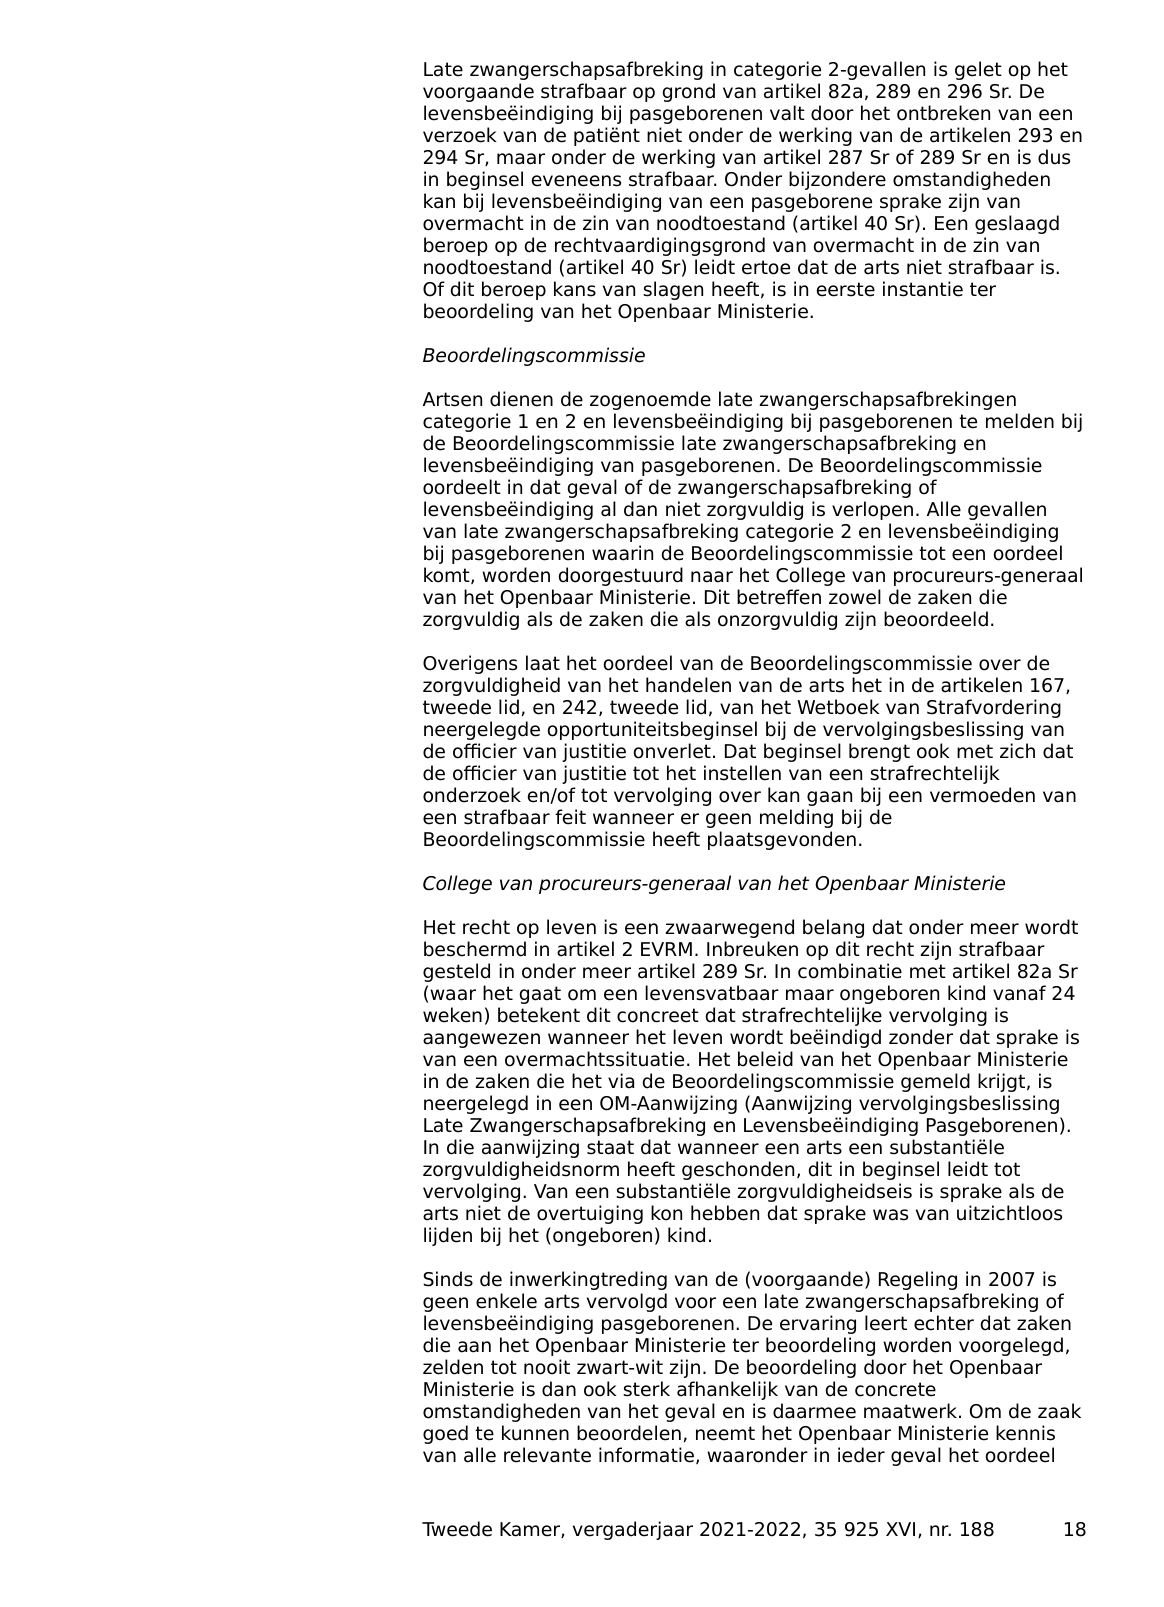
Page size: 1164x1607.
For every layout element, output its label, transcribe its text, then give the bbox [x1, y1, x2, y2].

text Overigens laat het oordeel van de Beoordelingscommissie over de zorgvuldigheid van het handelen van de arts het in de artikelen 167, tweede lid, en 242, tweede lid, van het Wetboek van Strafvordering neergelegde opportuniteitsbeginsel bij de vervolgingsbeslissing van de officier van justitie onverlet. Dat beginsel brengt ook met zich dat de officier van justitie tot het instellen van een strafrechtelijk onderzoek en/of tot vervolging over kan gaan bij een vermoeden van een strafbaar feit wanneer er geen melding bij de Beoordelingscommissie heeft plaatsgevonden. [422, 653, 1087, 851]
text Sinds de inwerkingtreding van de (voorgaande) Regeling in 2007 is geen enkele arts vervolgd voor een late zwangerschapsafbreking of levensbeëindiging pasgeborenen. De ervaring leert echter dat zaken die aan het Openbaar Ministerie ter beoordeling worden voorgelegd, zelden tot nooit zwart-wit zijn. De beoordeling door het Openbaar Ministerie is dan ook sterk afhankelijk van de concrete omstandigheden van het geval en is daarmee maatwerk. Om de zaak goed te kunnen beoordelen, neemt het Openbaar Ministerie kennis van alle relevante informatie, waaronder in ieder geval het oordeel [422, 1269, 1087, 1467]
subtitle College van procureurs-generaal van het Openbaar Ministerie [422, 873, 1087, 895]
subtitle Beoordelingscommissie [422, 345, 1087, 367]
text Het recht op leven is een zwaarwegend belang dat onder meer wordt beschermd in artikel 2 EVRM. Inbreuken op dit recht zijn strafbaar gesteld in onder meer artikel 289 Sr. In combinatie met artikel 82a Sr (waar het gaat om een levensvatbaar maar ongeboren kind vanaf 24 weken) betekent dit concreet dat strafrechtelijke vervolging is aangewezen wanneer het leven wordt beëindigd zonder dat sprake is van een overmachtssituatie. Het beleid van het Openbaar Ministerie in de zaken die het via de Beoordelingscommissie gemeld krijgt, is neergelegd in een OM-Aanwijzing (Aanwijzing vervolgingsbeslissing Late Zwangerschapsafbreking en Levensbeëindiging Pasgeborenen). In die aanwijzing staat dat wanneer een arts een substantiële zorgvuldigheidsnorm heeft geschonden, dit in beginsel leidt tot vervolging. Van een substantiële zorgvuldigheidseis is sprake als de arts niet de overtuiging kon hebben dat sprake was van uitzichtloos lijden bij het (ongeboren) kind. [422, 917, 1087, 1247]
text Artsen dienen de zogenoemde late zwangerschapsafbrekingen categorie 1 en 2 en levensbeëindiging bij pasgeborenen te melden bij de Beoordelingscommissie late zwangerschapsafbreking en levensbeëindiging van pasgeborenen. De Beoordelingscommissie oordeelt in dat geval of de zwangerschapsafbreking of levensbeëindiging al dan niet zorgvuldig is verlopen. Alle gevallen van late zwangerschapsafbreking categorie 2 en levensbeëindiging bij pasgeborenen waarin de Beoordelingscommissie tot een oordeel komt, worden doorgestuurd naar het College van procureurs-generaal van het Openbaar Ministerie. Dit betreffen zowel de zaken die zorgvuldig als de zaken die als onzorgvuldig zijn beoordeeld. [422, 389, 1087, 631]
text Late zwangerschapsafbreking in categorie 2-gevallen is gelet op het voorgaande strafbaar op grond van artikel 82a, 289 en 296 Sr. De levensbeëindiging bij pasgeborenen valt door het ontbreken van een verzoek van de patiënt niet onder de werking van de artikelen 293 en 294 Sr, maar onder de werking van artikel 287 Sr of 289 Sr en is dus in beginsel eveneens strafbaar. Onder bijzondere omstandigheden kan bij levensbeëindiging van een pasgeborene sprake zijn van overmacht in de zin van noodtoestand (artikel 40 Sr). Een geslaagd beroep op de rechtvaardigingsgrond van overmacht in de zin van noodtoestand (artikel 40 Sr) leidt ertoe dat de arts niet strafbaar is. Of dit beroep kans van slagen heeft, is in eerste instantie ter beoordeling van het Openbaar Ministerie. [422, 59, 1087, 323]
